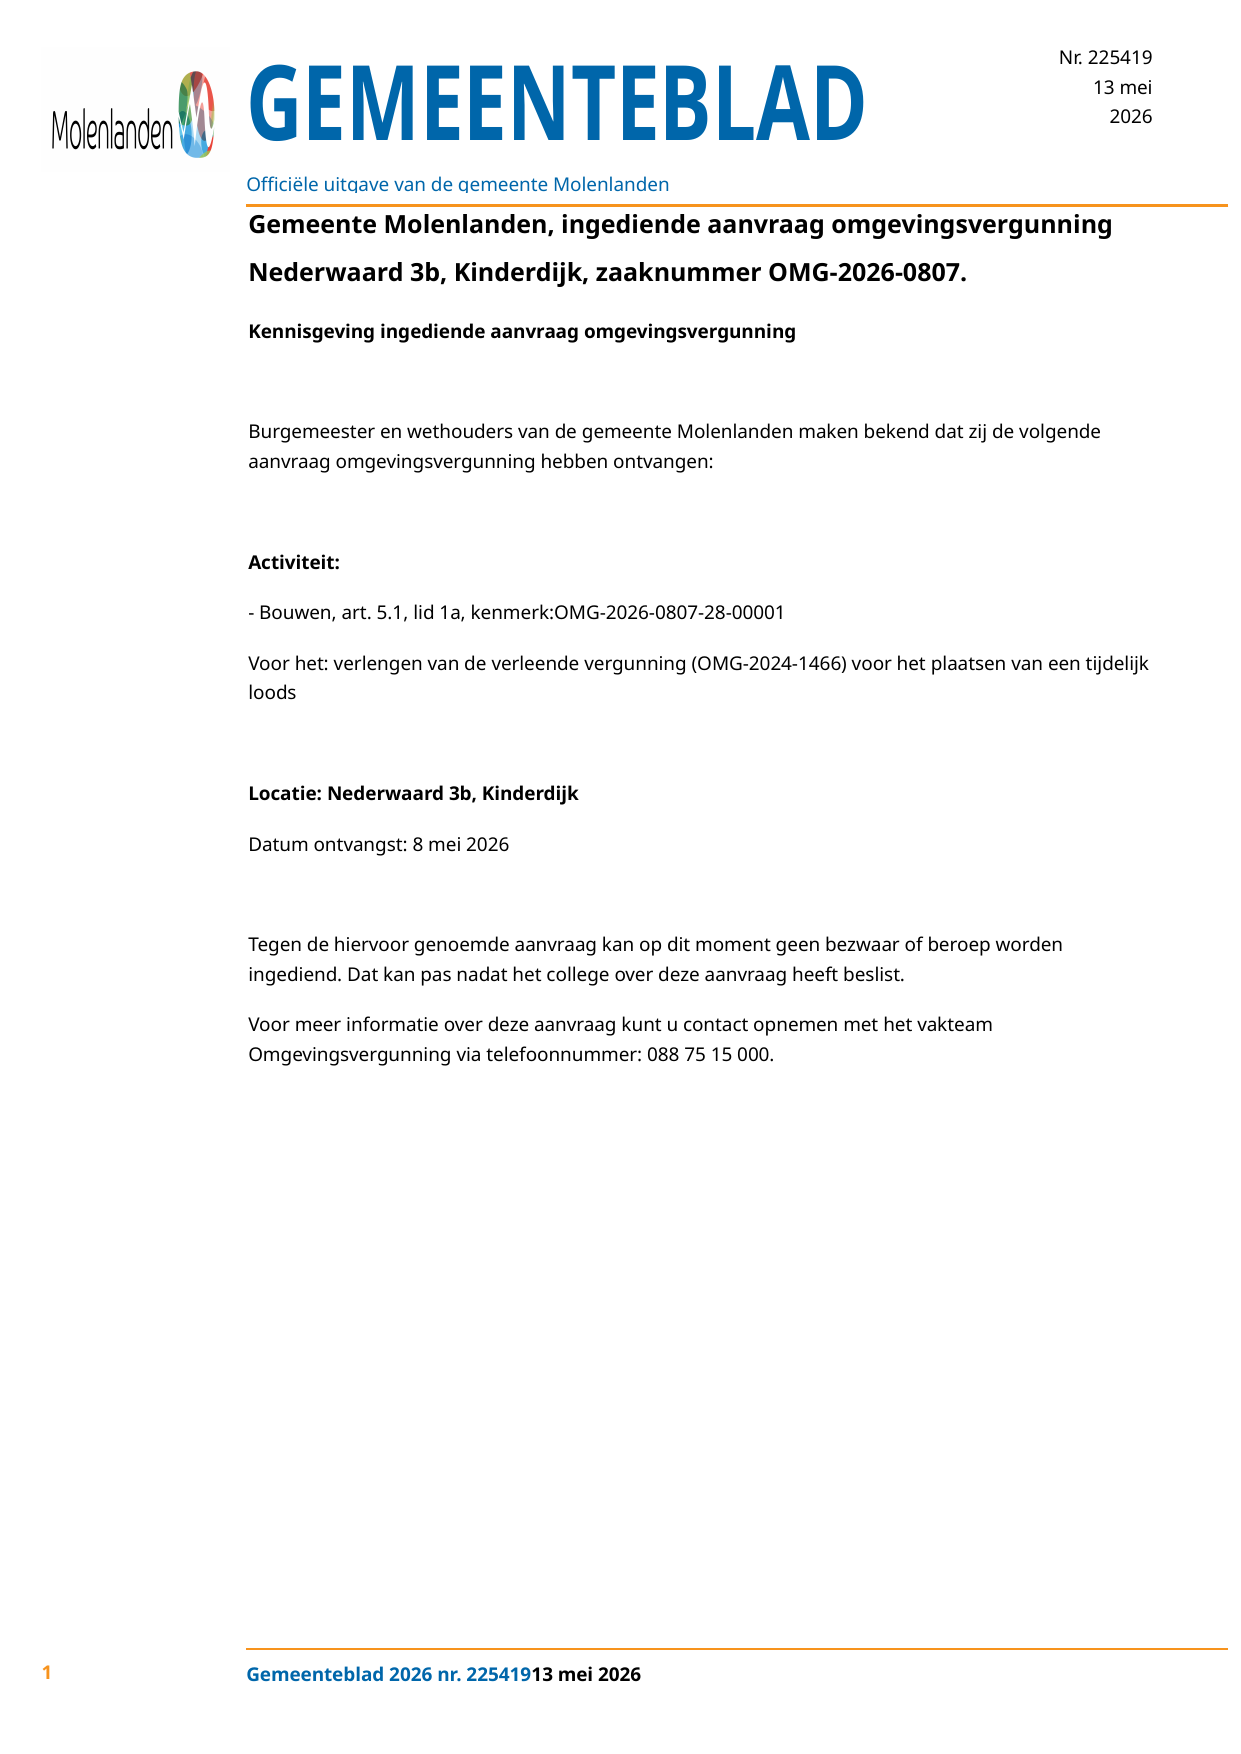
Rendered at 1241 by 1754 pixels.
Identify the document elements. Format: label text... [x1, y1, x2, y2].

text Datum ontvangst: 8 mei 2026 [248, 831, 1152, 857]
text Voor het: verlengen van de verleende vergunning (OMG-2024-1466) voor het plaatsen van een tijdelijk loods [248, 650, 1152, 705]
text Voor meer informatie over deze aanvraag kunt u contact opnemen met het vakteam Omgevingsvergunning via telefoonnummer: 088 75 15 000. [248, 1012, 1152, 1067]
text Activiteit: [248, 549, 1152, 575]
text - Bouwen, art. 5.1, lid 1a, kenmerk:OMG-2026-0807-28-00001 [248, 599, 1152, 625]
text Burgemeester en wethouders van de gemeente Molenlanden maken bekend dat zij de volgende aanvraag omgevingsvergunning hebben ontvangen: [248, 419, 1152, 474]
picture [41, 47, 231, 172]
text Kennisgeving ingediende aanvraag omgevingsvergunning [248, 318, 1152, 344]
text Tegen de hiervoor genoemde aanvraag kan op dit moment geen bezwaar of beroep worden ingediend. Dat kan pas nadat het college over deze aanvraag heeft beslist. [248, 932, 1152, 987]
text Gemeente Molenlanden, ingediende aanvraag omgevingsvergunning Nederwaard 3b, Kinderdijk, zaaknummer OMG-2026-0807. [248, 207, 1152, 288]
text Locatie: Nederwaard 3b, Kinderdijk [248, 780, 1152, 806]
